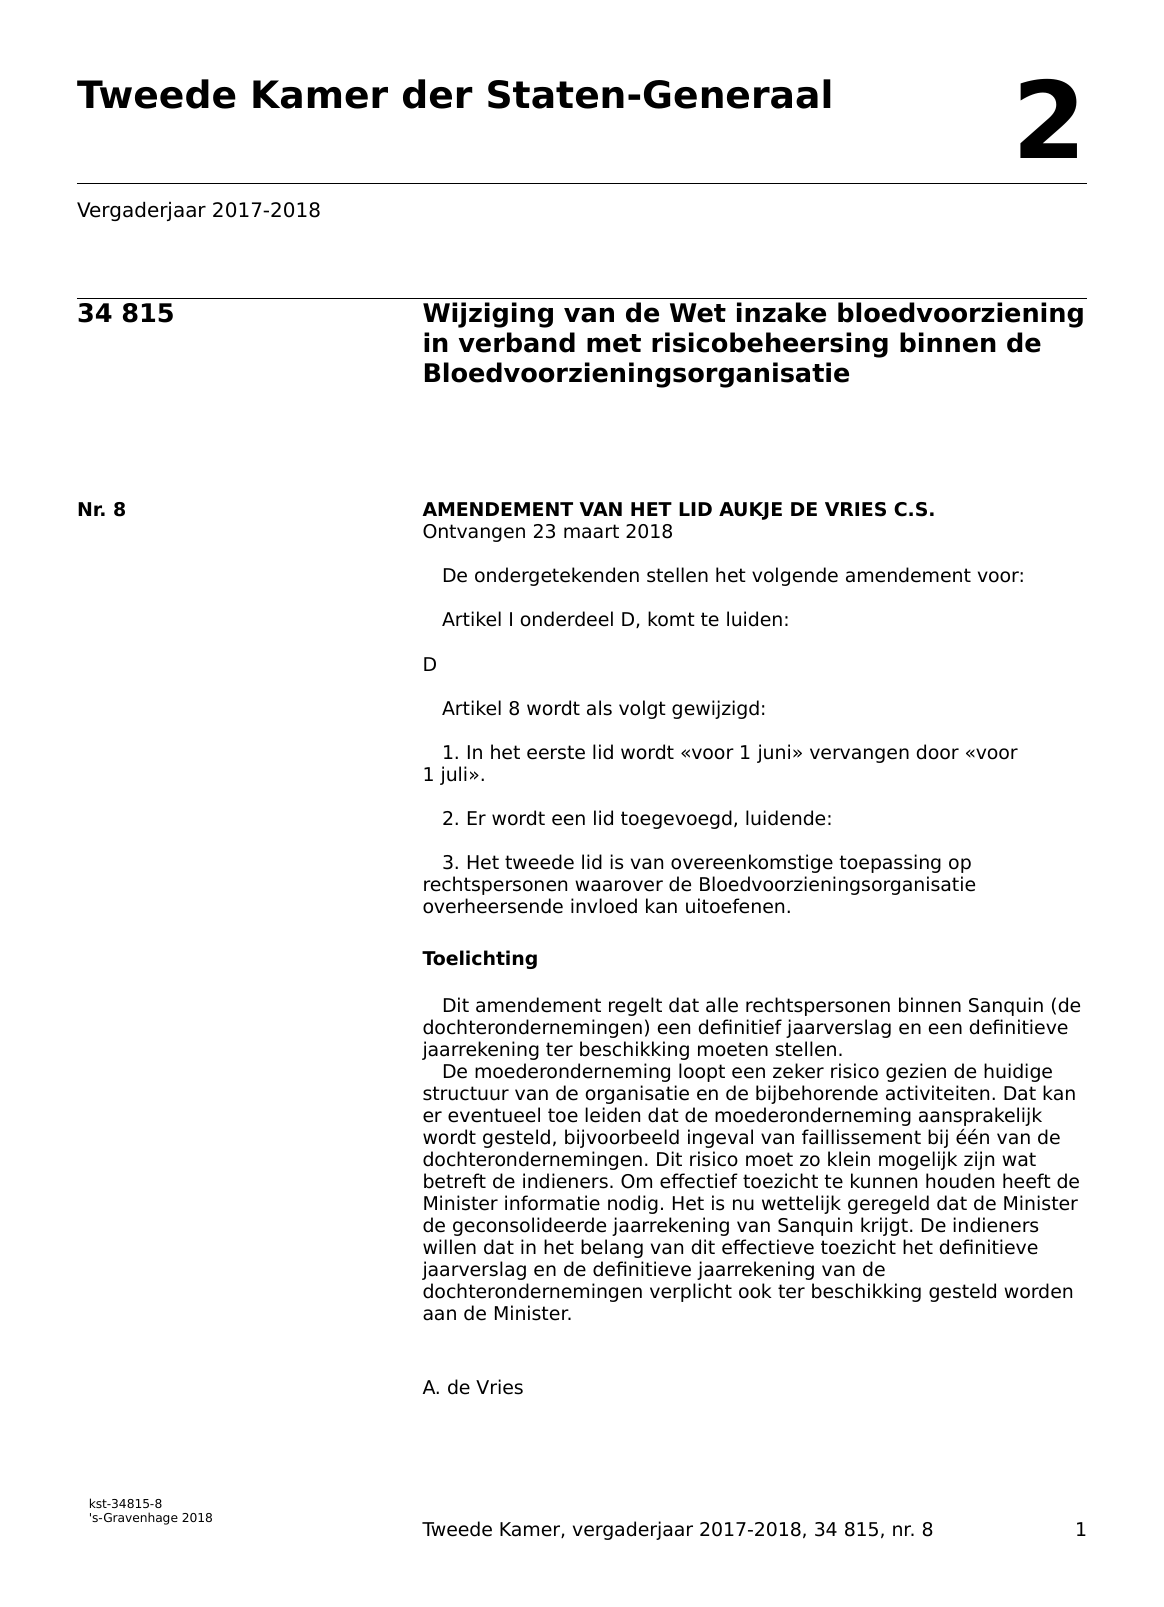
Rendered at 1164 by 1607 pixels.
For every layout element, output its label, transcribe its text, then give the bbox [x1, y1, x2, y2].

subtitle 34 815 Wijziging van de Wet inzake bloedvoorziening in verband met risicobeheersing binnen de Bloedvoorzieningsorganisatie [77, 299, 1087, 388]
table_header Tweede Kamer der Staten-Generaal [77, 59, 886, 183]
text 's-Gravenhage 2018 [88, 1511, 323, 1525]
text A. de Vries [422, 1355, 1087, 1421]
text Dit amendement regelt dat alle rechtspersonen binnen Sanquin (de dochterondernemingen) een definitief jaarverslag en een definitieve jaarrekening ter beschikking moeten stellen. [422, 995, 1087, 1061]
text 3. Het tweede lid is van overeenkomstige toepassing op rechtspersonen waarover de Bloedvoorzieningsorganisatie overheersende invloed kan uitoefenen. [422, 852, 1087, 918]
text De moederonderneming loopt een zeker risico gezien de huidige structuur van de organisatie en de bijbehorende activiteiten. Dat kan er eventueel toe leiden dat de moederonderneming aansprakelijk wordt gesteld, bijvoorbeeld ingeval van faillissement bij één van de dochterondernemingen. Dit risico moet zo klein mogelijk zijn wat betreft de indieners. Om effectief toezicht te kunnen houden heeft de Minister informatie nodig. Het is nu wettelijk geregeld dat de Minister de geconsolideerde jaarrekening van Sanquin krijgt. De indieners willen dat in het belang van dit effectieve toezicht het definitieve jaarverslag en de definitieve jaarrekening van de dochterondernemingen verplicht ook ter beschikking gesteld worden aan de Minister. [422, 1061, 1087, 1325]
text 1. In het eerste lid wordt «voor 1 juni» vervangen door «voor 1 juli». [422, 742, 1087, 786]
text Ontvangen 23 maart 2018 [422, 521, 1087, 543]
text Artikel 8 wordt als volgt gewijzigd: [422, 698, 1087, 720]
text Artikel I onderdeel D, komt te luiden: [422, 609, 1087, 631]
table_cell Vergaderjaar 2017-2018 [77, 184, 1087, 298]
subtitle Nr. 8 AMENDEMENT VAN HET LID AUKJE DE VRIES C.S. [77, 499, 1087, 521]
text De ondergetekenden stellen het volgende amendement voor: [422, 565, 1087, 587]
text D [422, 653, 1087, 676]
subtitle Toelichting [422, 948, 1087, 970]
table_header 2 [886, 59, 1087, 183]
text 2. Er wordt een lid toegevoegd, luidende: [422, 808, 1087, 830]
text kst-34815-8 [88, 1497, 323, 1511]
